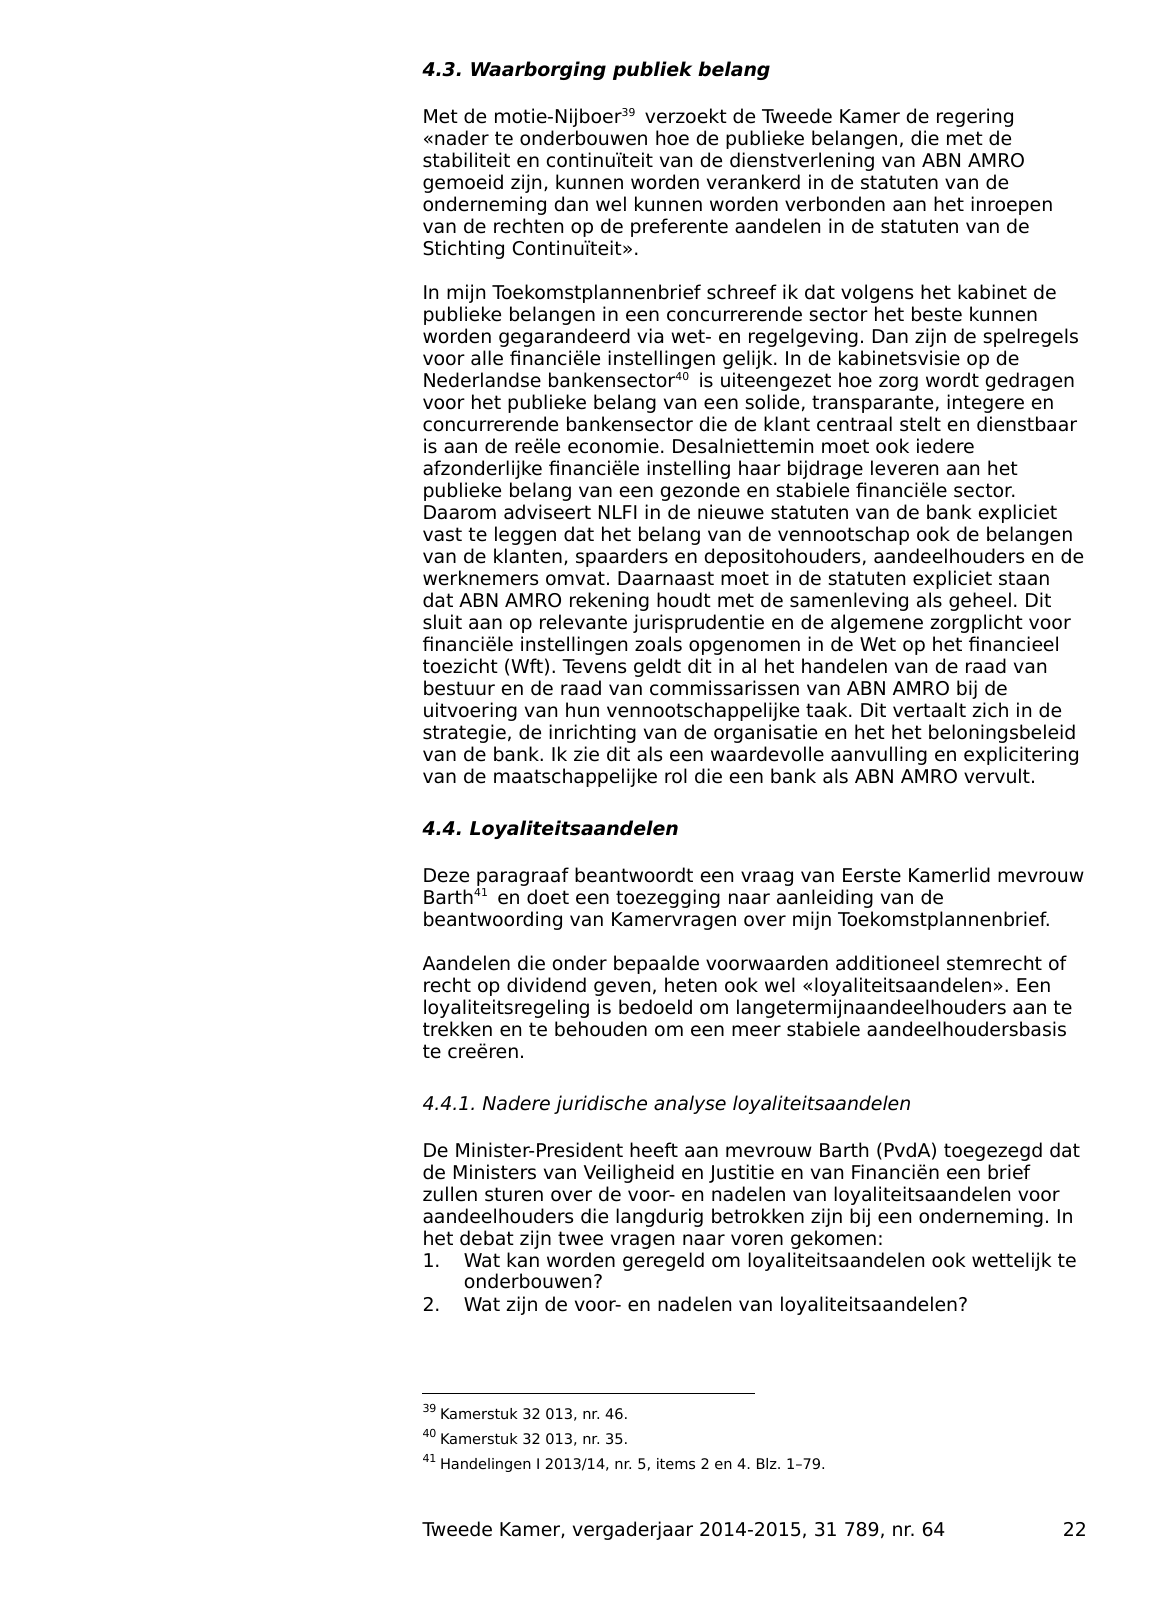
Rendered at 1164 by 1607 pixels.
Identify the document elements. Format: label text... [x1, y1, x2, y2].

text Kamerstuk 32 013, nr. 46. [422, 1402, 1087, 1424]
text Kamerstuk 32 013, nr. 35. [422, 1427, 1087, 1449]
text 1. Wat kan worden geregeld om loyaliteitsaandelen ook wettelijk te onderbouwen? [422, 1249, 1087, 1293]
text De Minister-President heeft aan mevrouw Barth (PvdA) toegezegd dat de Ministers van Veiligheid en Justitie en van Financiën een brief zullen sturen over de voor- en nadelen van loyaliteitsaandelen voor aandeelhouders die langdurig betrokken zijn bij een onderneming. In het debat zijn twee vragen naar voren gekomen: [422, 1139, 1087, 1249]
text Handelingen I 2013/14, nr. 5, items 2 en 4. Blz. 1–79. [422, 1452, 1087, 1474]
subtitle 4.4. Loyaliteitsaandelen [422, 818, 1087, 839]
text Aandelen die onder bepaalde voorwaarden additioneel stemrecht of recht op dividend geven, heten ook wel «loyaliteitsaandelen». Een loyaliteitsregeling is bedoeld om langetermijnaandeelhouders aan te trekken en te behouden om een meer stabiele aandeelhoudersbasis te creëren. [422, 953, 1087, 1063]
text Deze paragraaf beantwoordt een vraag van Eerste Kamerlid mevrouw Barth en doet een toezegging naar aanleiding van de beantwoording van Kamervragen over mijn Toekomstplannenbrief. [422, 864, 1087, 931]
text In mijn Toekomstplannenbrief schreef ik dat volgens het kabinet de publieke belangen in een concurrerende sector het beste kunnen worden gegarandeerd via wet- en regelgeving. Dan zijn de spelregels voor alle financiële instellingen gelijk. In de kabinetsvisie op de Nederlandse bankensector is uiteengezet hoe zorg wordt gedragen voor het publieke belang van een solide, transparante, integere en concurrerende bankensector die de klant centraal stelt en dienstbaar is aan de reële economie. Desalniettemin moet ook iedere afzonderlijke financiële instelling haar bijdrage leveren aan het publieke belang van een gezonde en stabiele financiële sector. Daarom adviseert NLFI in de nieuwe statuten van de bank expliciet vast te leggen dat het belang van de vennootschap ook de belangen van de klanten, spaarders en depositohouders, aandeelhouders en de werknemers omvat. Daarnaast moet in de statuten expliciet staan dat ABN AMRO rekening houdt met de samenleving als geheel. Dit sluit aan op relevante jurisprudentie en de algemene zorgplicht voor financiële instellingen zoals opgenomen in de Wet op het financieel toezicht (Wft). Tevens geldt dit in al het handelen van de raad van bestuur en de raad van commissarissen van ABN AMRO bij de uitvoering van hun vennootschappelijke taak. Dit vertaalt zich in de strategie, de inrichting van de organisatie en het het beloningsbeleid van de bank. Ik zie dit als een waardevolle aanvulling en explicitering van de maatschappelijke rol die een bank als ABN AMRO vervult. [422, 282, 1087, 788]
subtitle 4.4.1. Nadere juridische analyse loyaliteitsaandelen [422, 1093, 1087, 1114]
text Met de motie-Nijboer verzoekt de Tweede Kamer de regering «nader te onderbouwen hoe de publieke belangen, die met de stabiliteit en continuïteit van de dienstverlening van ABN AMRO gemoeid zijn, kunnen worden verankerd in de statuten van de onderneming dan wel kunnen worden verbonden aan het inroepen van de rechten op de preferente aandelen in de statuten van de Stichting Continuïteit». [422, 106, 1087, 260]
text 2. Wat zijn de voor- en nadelen van loyaliteitsaandelen? [422, 1293, 1087, 1315]
subtitle 4.3. Waarborging publiek belang [422, 59, 1087, 81]
